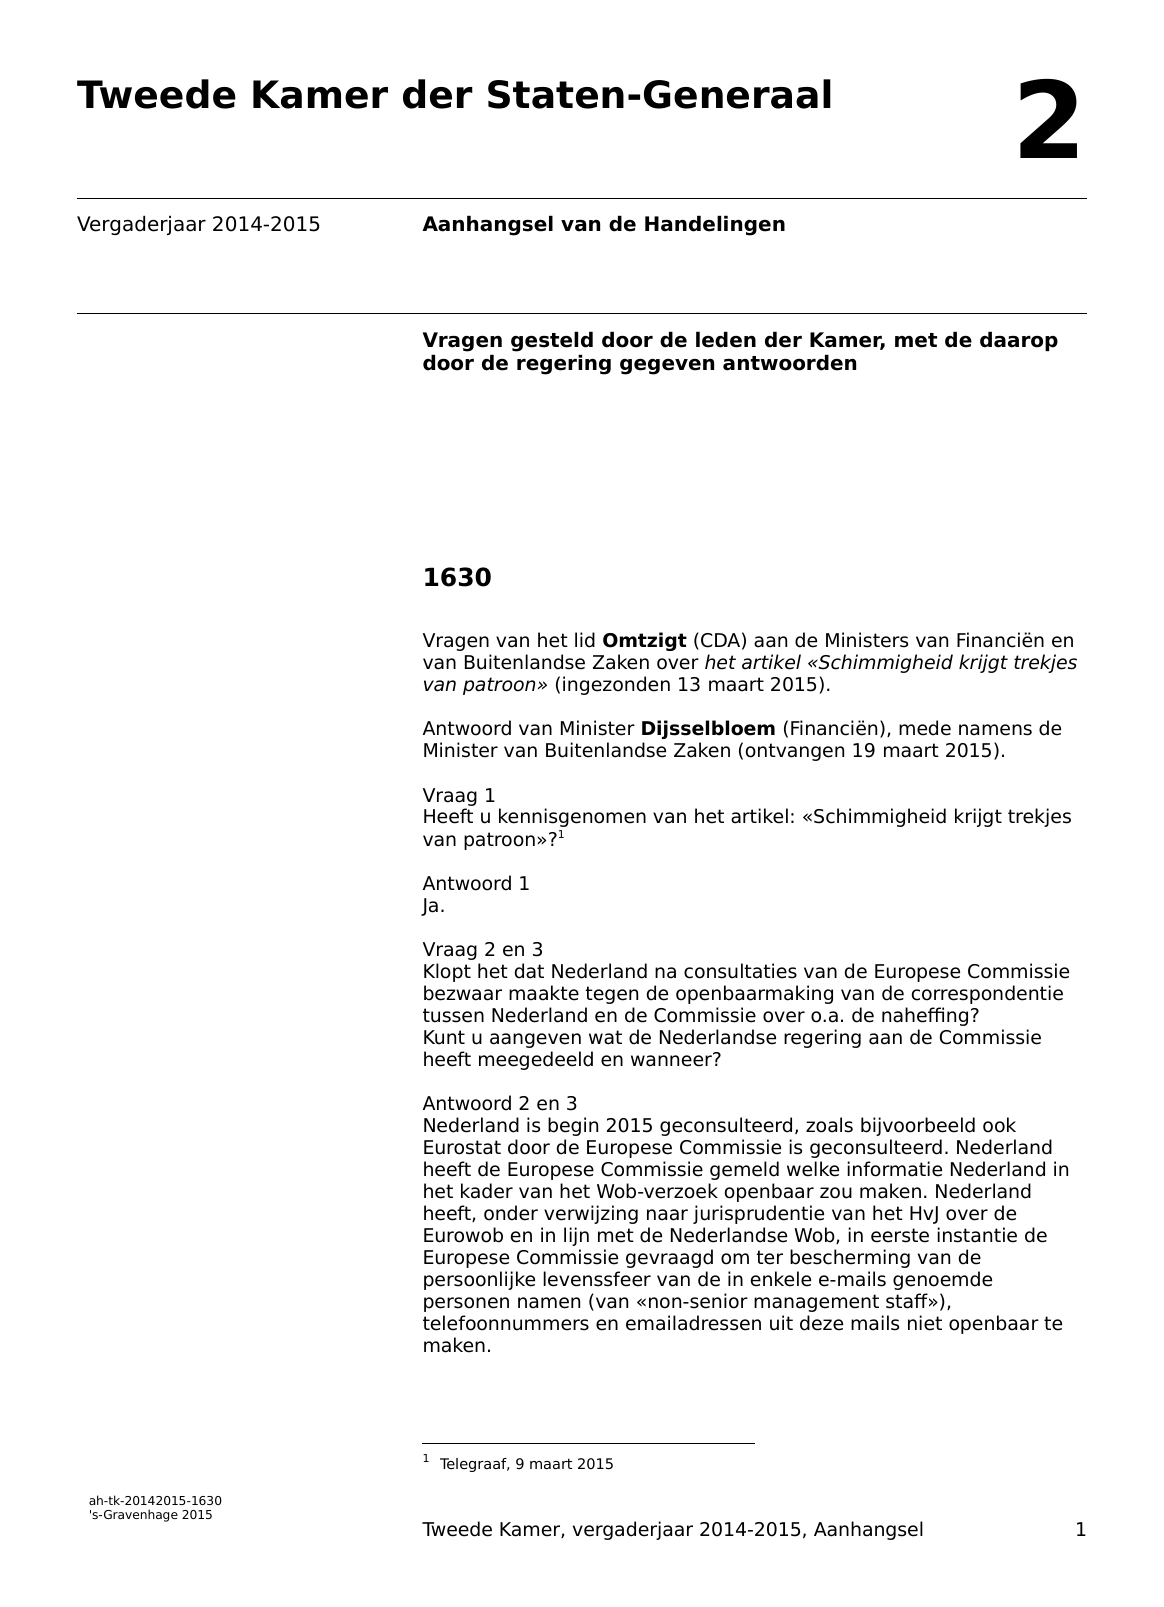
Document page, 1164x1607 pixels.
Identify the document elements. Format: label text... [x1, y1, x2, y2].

text Heeft u kennisgenomen van het artikel: «Schimmigheid krijgt trekjes van patroon»? [422, 806, 1087, 850]
text 's-Gravenhage 2015 [88, 1508, 323, 1522]
text Kunt u aangeven wat de Nederlandse regering aan de Commissie heeft meegedeeld en wanneer? [422, 1027, 1087, 1071]
table_header 2 [886, 59, 1087, 198]
text 1630 [422, 563, 1087, 592]
text Nederland is begin 2015 geconsulteerd, zoals bijvoorbeeld ook Eurostat door de Europese Commissie is geconsulteerd. Nederland heeft de Europese Commissie gemeld welke informatie Nederland in het kader van het Wob-verzoek openbaar zou maken. Nederland heeft, onder verwijzing naar jurisprudentie van het HvJ over de Eurowob en in lijn met de Nederlandse Wob, in eerste instantie de Europese Commissie gevraagd om ter bescherming van de persoonlijke levenssfeer van de in enkele e-mails genoemde personen namen (van «non-senior management staff»), telefoonnummers en emailadressen uit deze mails niet openbaar te maken. [422, 1115, 1087, 1357]
text Vraag 1 [422, 784, 1087, 806]
text Klopt het dat Nederland na consultaties van de Europese Commissie bezwaar maakte tegen de openbaarmaking van de correspondentie tussen Nederland en de Commissie over o.a. de naheffing? [422, 961, 1087, 1027]
text Telegraaf, 9 maart 2015 [422, 1452, 1087, 1474]
table_header Tweede Kamer der Staten-Generaal [77, 59, 886, 198]
text Antwoord van Minister Dijsselbloem (Financiën), mede namens de Minister van Buitenlandse Zaken (ontvangen 19 maart 2015). [422, 718, 1087, 762]
table_cell Aanhangsel van de Handelingen [422, 199, 1087, 313]
text Ja. [422, 894, 1087, 917]
table_cell Vergaderjaar 2014-2015 [77, 199, 422, 313]
text Antwoord 1 [422, 873, 1087, 894]
text Antwoord 2 en 3 [422, 1093, 1087, 1115]
table_cell Vragen gesteld door de leden der Kamer, met de daarop door de regering gegeven antwoorden [422, 314, 1087, 375]
text Vraag 2 en 3 [422, 939, 1087, 961]
text ah-tk-20142015-1630 [88, 1494, 323, 1508]
text Vragen van het lid Omtzigt (CDA) aan de Ministers van Financiën en van Buitenlandse Zaken over het artikel «Schimmigheid krijgt trekjes van patroon» (ingezonden 13 maart 2015). [422, 630, 1087, 696]
table_cell [77, 314, 422, 375]
